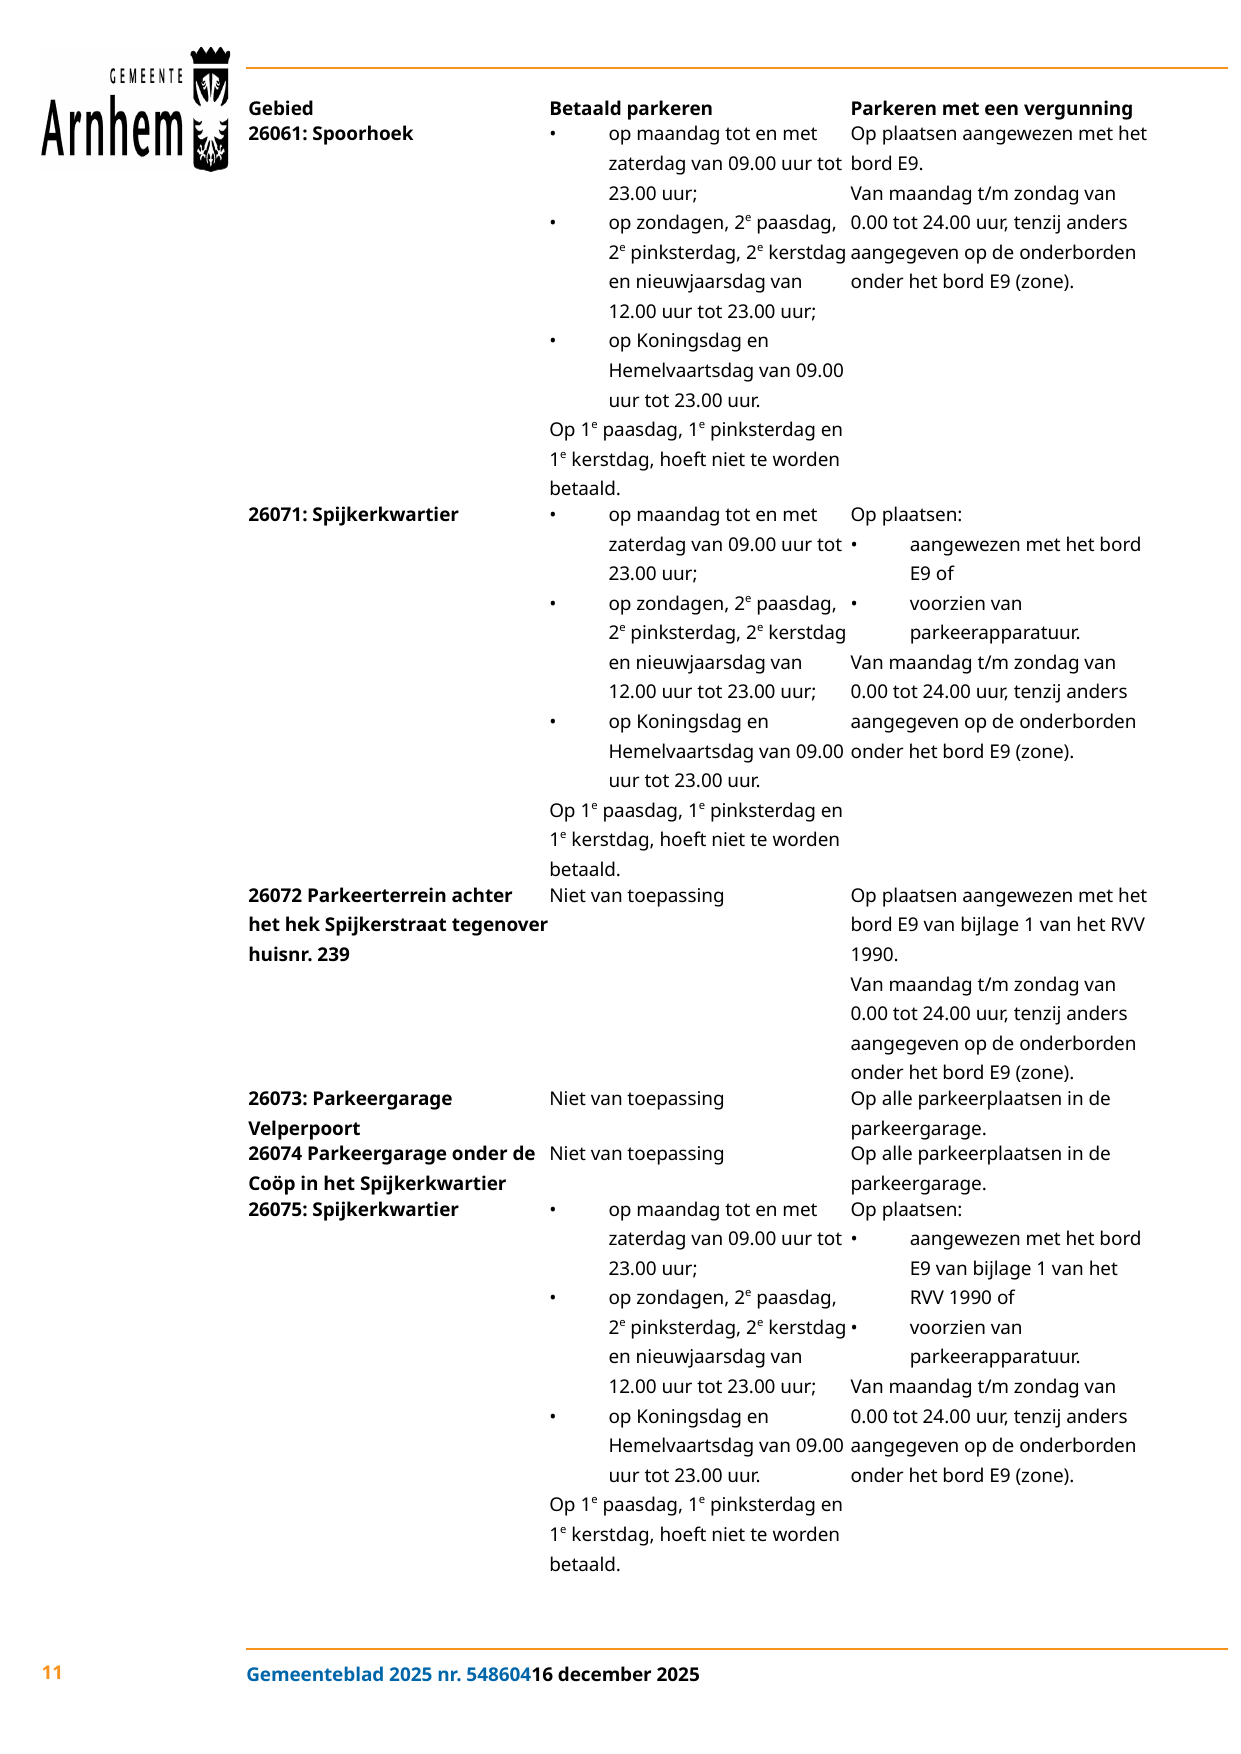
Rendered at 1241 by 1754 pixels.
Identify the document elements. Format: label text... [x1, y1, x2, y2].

table_cell op maandag tot en met zaterdag van 09.00 uur tot 23.00 uur; op zondagen, 2e paasdag, 2e pinksterdag, 2e kerstdag en nieuwjaarsdag van 12.00 uur tot 23.00 uur; op Koningsdag en Hemelvaartsdag van 09.00 uur tot 23.00 uur. Op 1e paasdag, 1e pinksterdag en 1e kerstdag, hoeft niet te worden betaald. [549, 121, 850, 501]
table_cell 26074 Parkeergarage onder de Coöp in het Spijkerkwartier [248, 1141, 549, 1196]
table_cell Op alle parkeerplaatsen in de parkeergarage. [850, 1141, 1152, 1196]
table_cell op maandag tot en met zaterdag van 09.00 uur tot 23.00 uur; op zondagen, 2e paasdag, 2e pinksterdag, 2e kerstdag en nieuwjaarsdag van 12.00 uur tot 23.00 uur; op Koningsdag en Hemelvaartsdag van 09.00 uur tot 23.00 uur. Op 1e paasdag, 1e pinksterdag en 1e kerstdag, hoeft niet te worden betaald. [549, 501, 850, 882]
table_cell Op alle parkeerplaatsen in de parkeergarage. [850, 1085, 1152, 1141]
table_cell Op plaatsen aangewezen met het bord E9 van bijlage 1 van het RVV 1990. Van maandag t/m zondag van 0.00 tot 24.00 uur, tenzij anders aangegeven op de onderborden onder het bord E9 (zone). [850, 882, 1152, 1085]
table_cell Niet van toepassing [549, 1141, 850, 1196]
table_cell Niet van toepassing [549, 882, 850, 1085]
table_cell 26071: Spijkerkwartier [248, 501, 549, 882]
table_cell op maandag tot en met zaterdag van 09.00 uur tot 23.00 uur; op zondagen, 2e paasdag, 2e pinksterdag, 2e kerstdag en nieuwjaarsdag van 12.00 uur tot 23.00 uur; op Koningsdag en Hemelvaartsdag van 09.00 uur tot 23.00 uur. Op 1e paasdag, 1e pinksterdag en 1e kerstdag, hoeft niet te worden betaald. [549, 1196, 850, 1577]
table_header Parkeren met een vergunning [850, 95, 1152, 121]
table_cell 26072 Parkeerterrein achter het hek Spijkerstraat tegenover huisnr. 239 [248, 882, 549, 1085]
table_header Gebied [248, 95, 549, 121]
table_cell 26061: Spoorhoek [248, 121, 549, 501]
picture [41, 47, 231, 172]
table_cell 26073: Parkeergarage Velperpoort [248, 1085, 549, 1141]
table_cell 26075: Spijkerkwartier [248, 1196, 549, 1577]
table_cell Niet van toepassing [549, 1085, 850, 1141]
table_cell Op plaatsen aangewezen met het bord E9. Van maandag t/m zondag van 0.00 tot 24.00 uur, tenzij anders aangegeven op de onderborden onder het bord E9 (zone). [850, 121, 1152, 501]
table_header Betaald parkeren [549, 95, 850, 121]
table_cell Op plaatsen: aangewezen met het bord E9 of voorzien van parkeerapparatuur. Van maandag t/m zondag van 0.00 tot 24.00 uur, tenzij anders aangegeven op de onderborden onder het bord E9 (zone). [850, 501, 1152, 882]
table_cell Op plaatsen: aangewezen met het bord E9 van bijlage 1 van het RVV 1990 of voorzien van parkeerapparatuur. Van maandag t/m zondag van 0.00 tot 24.00 uur, tenzij anders aangegeven op de onderborden onder het bord E9 (zone). [850, 1196, 1152, 1577]
